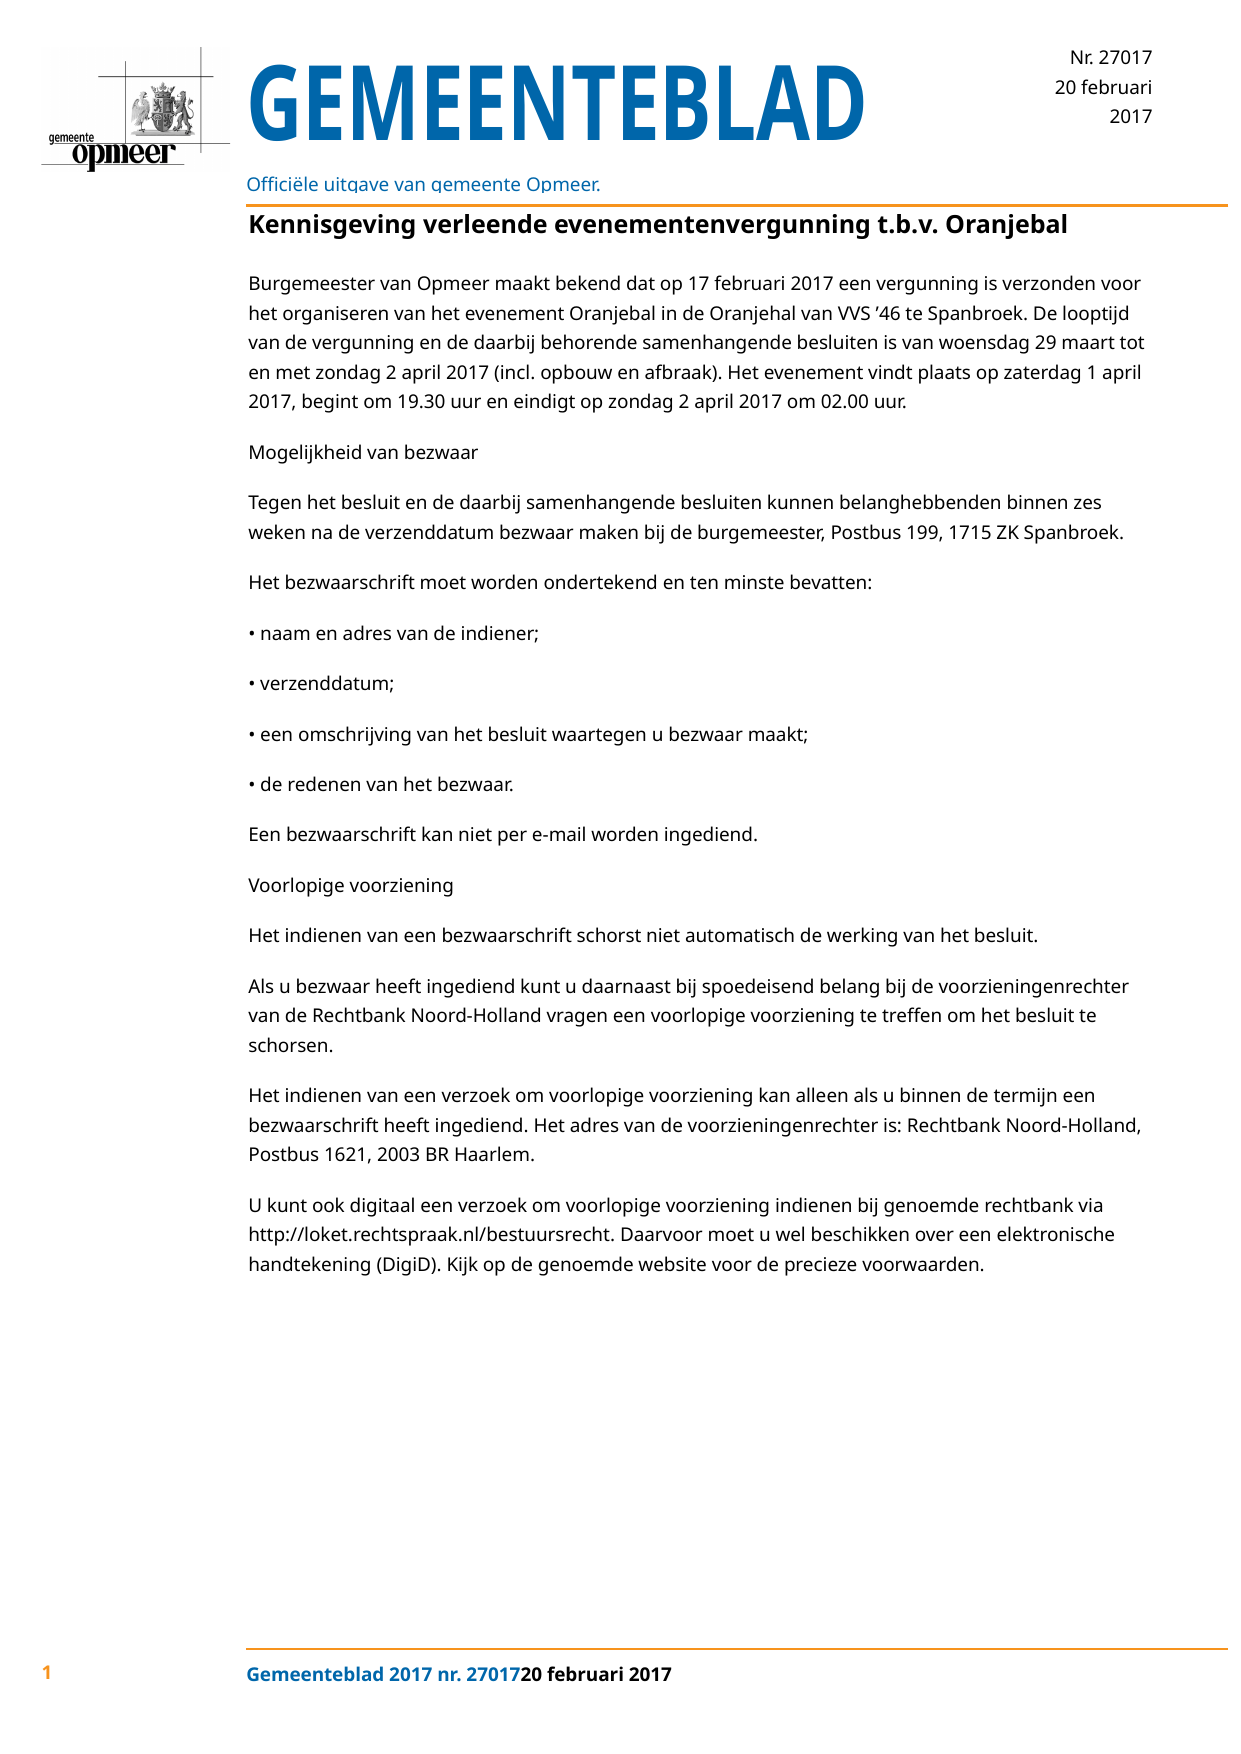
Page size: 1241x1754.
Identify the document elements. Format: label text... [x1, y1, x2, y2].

text Voorlopige voorziening [248, 872, 1152, 898]
text Kennisgeving verleende evenementenvergunning t.b.v. Oranjebal [248, 207, 1152, 241]
text Het bezwaarschrift moet worden ondertekend en ten minste bevatten: [248, 569, 1152, 595]
text • verzenddatum; [248, 670, 1152, 696]
picture [41, 47, 231, 172]
text Als u bezwaar heeft ingediend kunt u daarnaast bij spoedeisend belang bij de voorzieningenrechter van de Rechtbank Noord-Holland vragen een voorlopige voorziening te treffen om het besluit te schorsen. [248, 973, 1152, 1058]
text Het indienen van een bezwaarschrift schorst niet automatisch de werking van het besluit. [248, 922, 1152, 948]
text Tegen het besluit en de daarbij samenhangende besluiten kunnen belanghebbenden binnen zes weken na de verzenddatum bezwaar maken bij de burgemeester, Postbus 199, 1715 ZK Spanbroek. [248, 489, 1152, 545]
text Burgemeester van Opmeer maakt bekend dat op 17 februari 2017 een vergunning is verzonden voor het organiseren van het evenement Oranjebal in de Oranjehal van VVS ’46 te Spanbroek. De looptijd van de vergunning en de daarbij behorende samenhangende besluiten is van woensdag 29 maart tot en met zondag 2 april 2017 (incl. opbouw en afbraak). Het evenement vindt plaats op zaterdag 1 april 2017, begint om 19.30 uur en eindigt op zondag 2 april 2017 om 02.00 uur. [248, 270, 1152, 414]
text • een omschrijving van het besluit waartegen u bezwaar maakt; [248, 721, 1152, 746]
text U kunt ook digitaal een verzoek om voorlopige voorziening indienen bij genoemde rechtbank via http://loket.rechtspraak.nl/bestuursrecht. Daarvoor moet u wel beschikken over een elektronische handtekening (DigiD). Kijk op de genoemde website voor de precieze voorwaarden. [248, 1192, 1152, 1277]
text • de redenen van het bezwaar. [248, 771, 1152, 797]
text Een bezwaarschrift kan niet per e-mail worden ingediend. [248, 822, 1152, 847]
text Het indienen van een verzoek om voorlopige voorziening kan alleen als u binnen de termijn een bezwaarschrift heeft ingediend. Het adres van de voorzieningenrechter is: Rechtbank Noord-Holland, Postbus 1621, 2003 BR Haarlem. [248, 1082, 1152, 1167]
text Mogelijkheid van bezwaar [248, 439, 1152, 465]
text • naam en adres van de indiener; [248, 620, 1152, 646]
